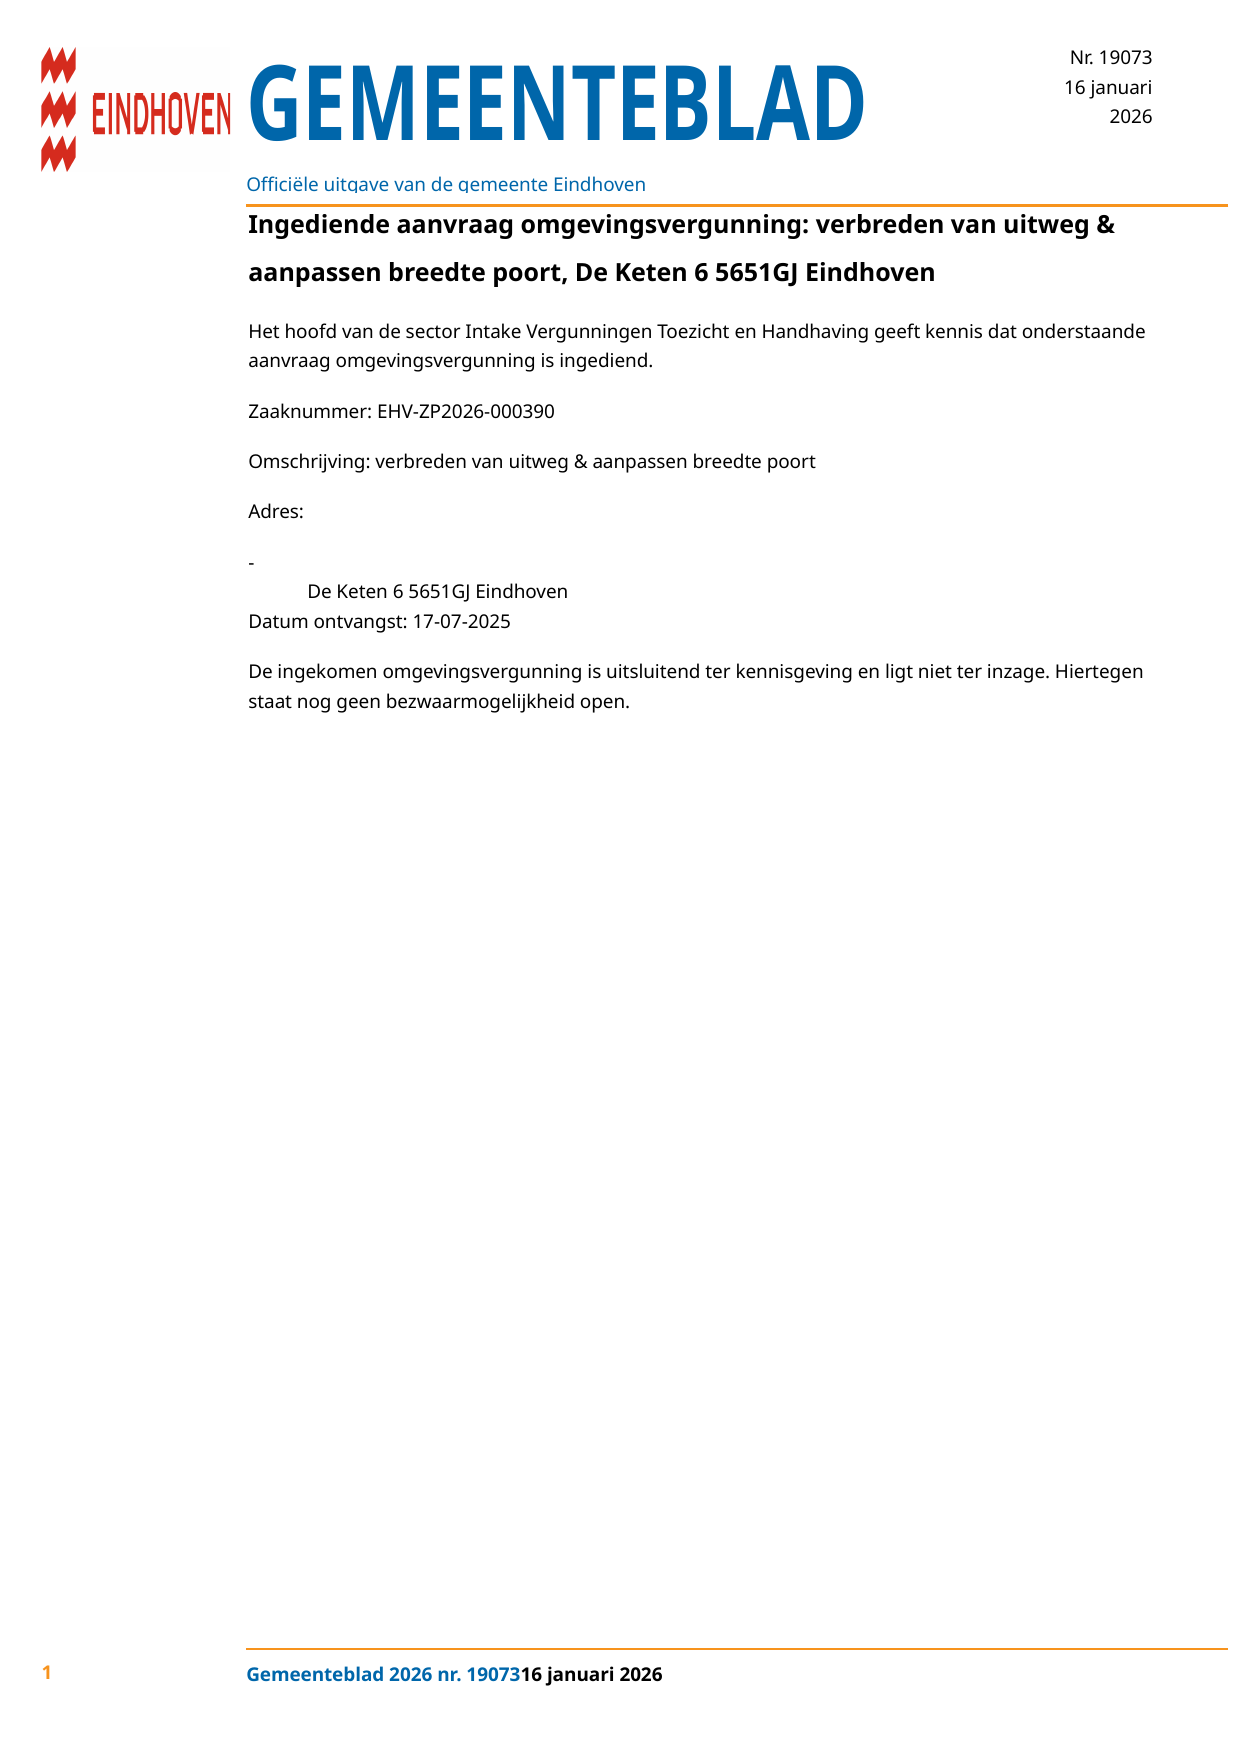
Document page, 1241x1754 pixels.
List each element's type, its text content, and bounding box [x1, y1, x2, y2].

text Het hoofd van de sector Intake Vergunningen Toezicht en Handhaving geeft kennis dat onderstaande aanvraag omgevingsvergunning is ingediend. [248, 318, 1152, 373]
text Adres: [248, 499, 1152, 524]
picture [41, 47, 231, 172]
text Datum ontvangst: 17-07-2025 [248, 608, 1152, 634]
text De ingekomen omgevingsvergunning is uitsluitend ter kennisgeving en ligt niet ter inzage. Hiertegen staat nog geen bezwaarmogelijkheid open. [248, 659, 1152, 714]
text Omschrijving: verbreden van uitweg & aanpassen breedte poort [248, 448, 1152, 474]
text Ingediende aanvraag omgevingsvergunning: verbreden van uitweg & aanpassen breedte poort, De Keten 6 5651GJ Eindhoven [248, 207, 1152, 288]
list De Keten 6 5651GJ Eindhoven [248, 579, 1152, 604]
text Zaaknummer: EHV-ZP2026-000390 [248, 398, 1152, 424]
